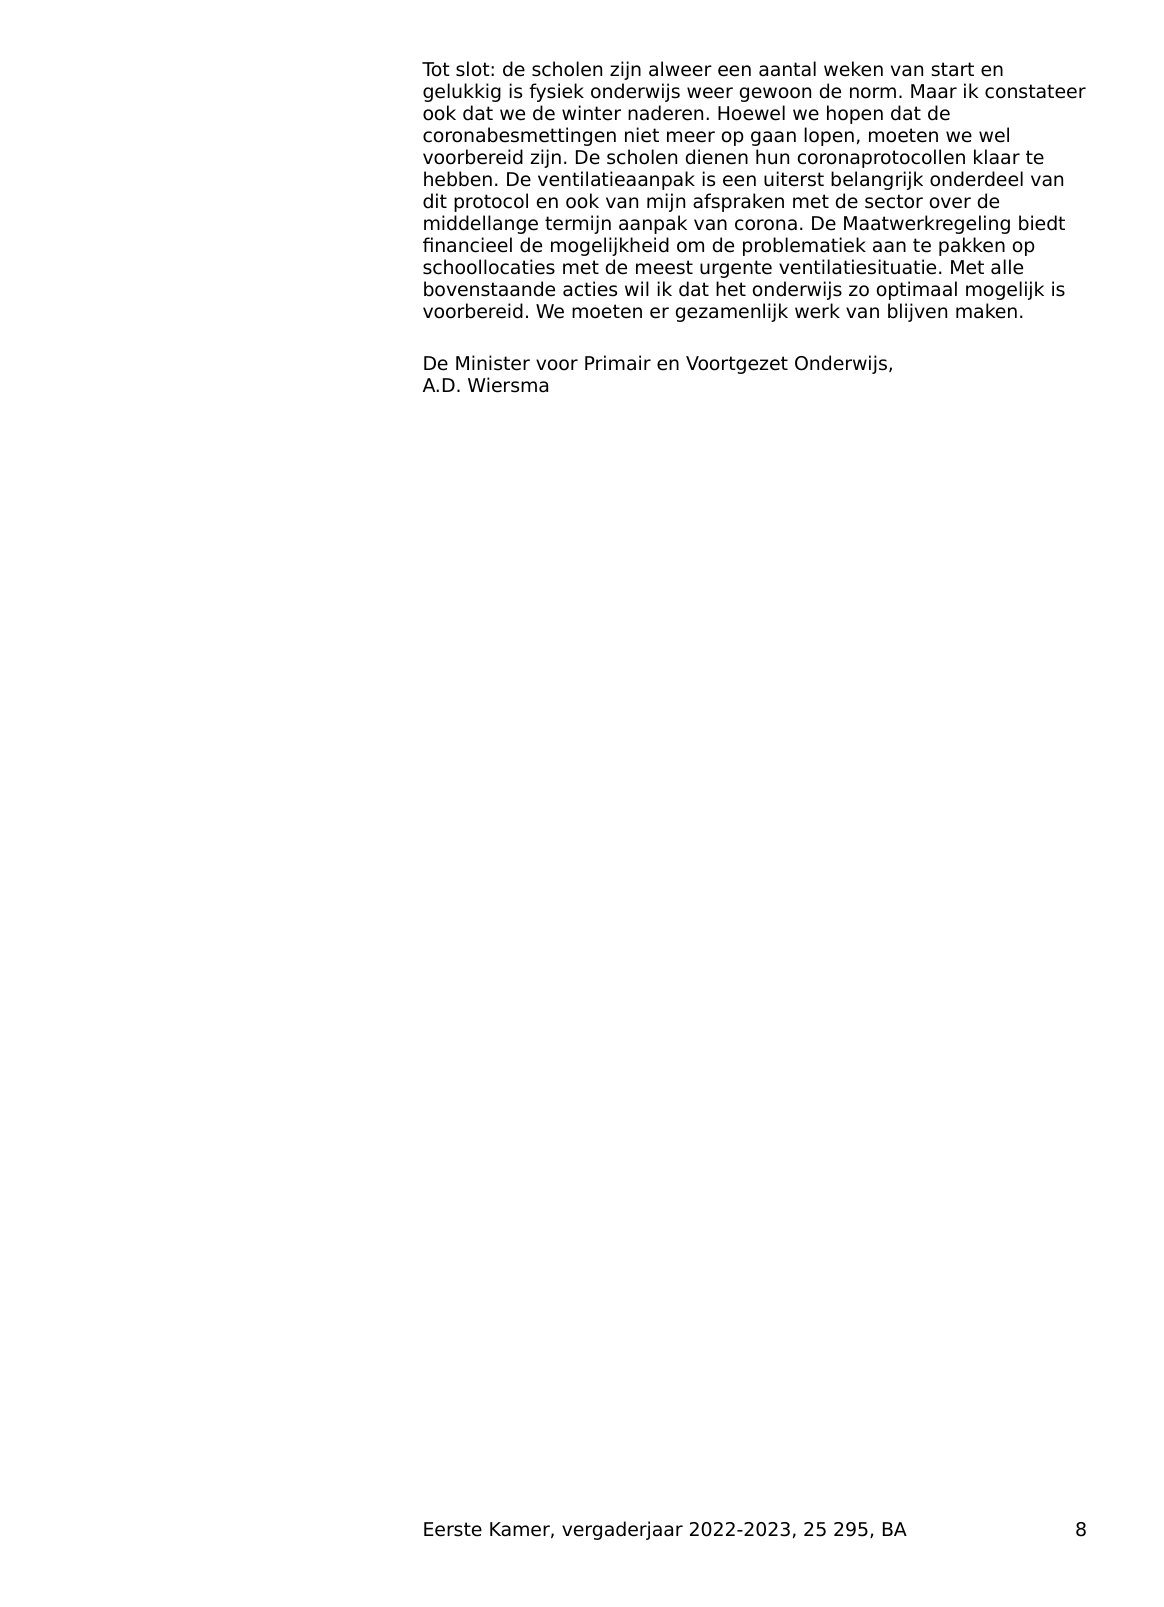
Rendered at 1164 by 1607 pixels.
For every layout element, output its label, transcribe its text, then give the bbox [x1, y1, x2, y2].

text De Minister voor Primair en Voortgezet Onderwijs, A.D. Wiersma [422, 353, 1087, 397]
text Tot slot: de scholen zijn alweer een aantal weken van start en gelukkig is fysiek onderwijs weer gewoon de norm. Maar ik constateer ook dat we de winter naderen. Hoewel we hopen dat de coronabesmettingen niet meer op gaan lopen, moeten we wel voorbereid zijn. De scholen dienen hun coronaprotocollen klaar te hebben. De ventilatieaanpak is een uiterst belangrijk onderdeel van dit protocol en ook van mijn afspraken met de sector over de middellange termijn aanpak van corona. De Maatwerkregeling biedt financieel de mogelijkheid om de problematiek aan te pakken op schoollocaties met de meest urgente ventilatiesituatie. Met alle bovenstaande acties wil ik dat het onderwijs zo optimaal mogelijk is voorbereid. We moeten er gezamenlijk werk van blijven maken. [422, 59, 1087, 323]
